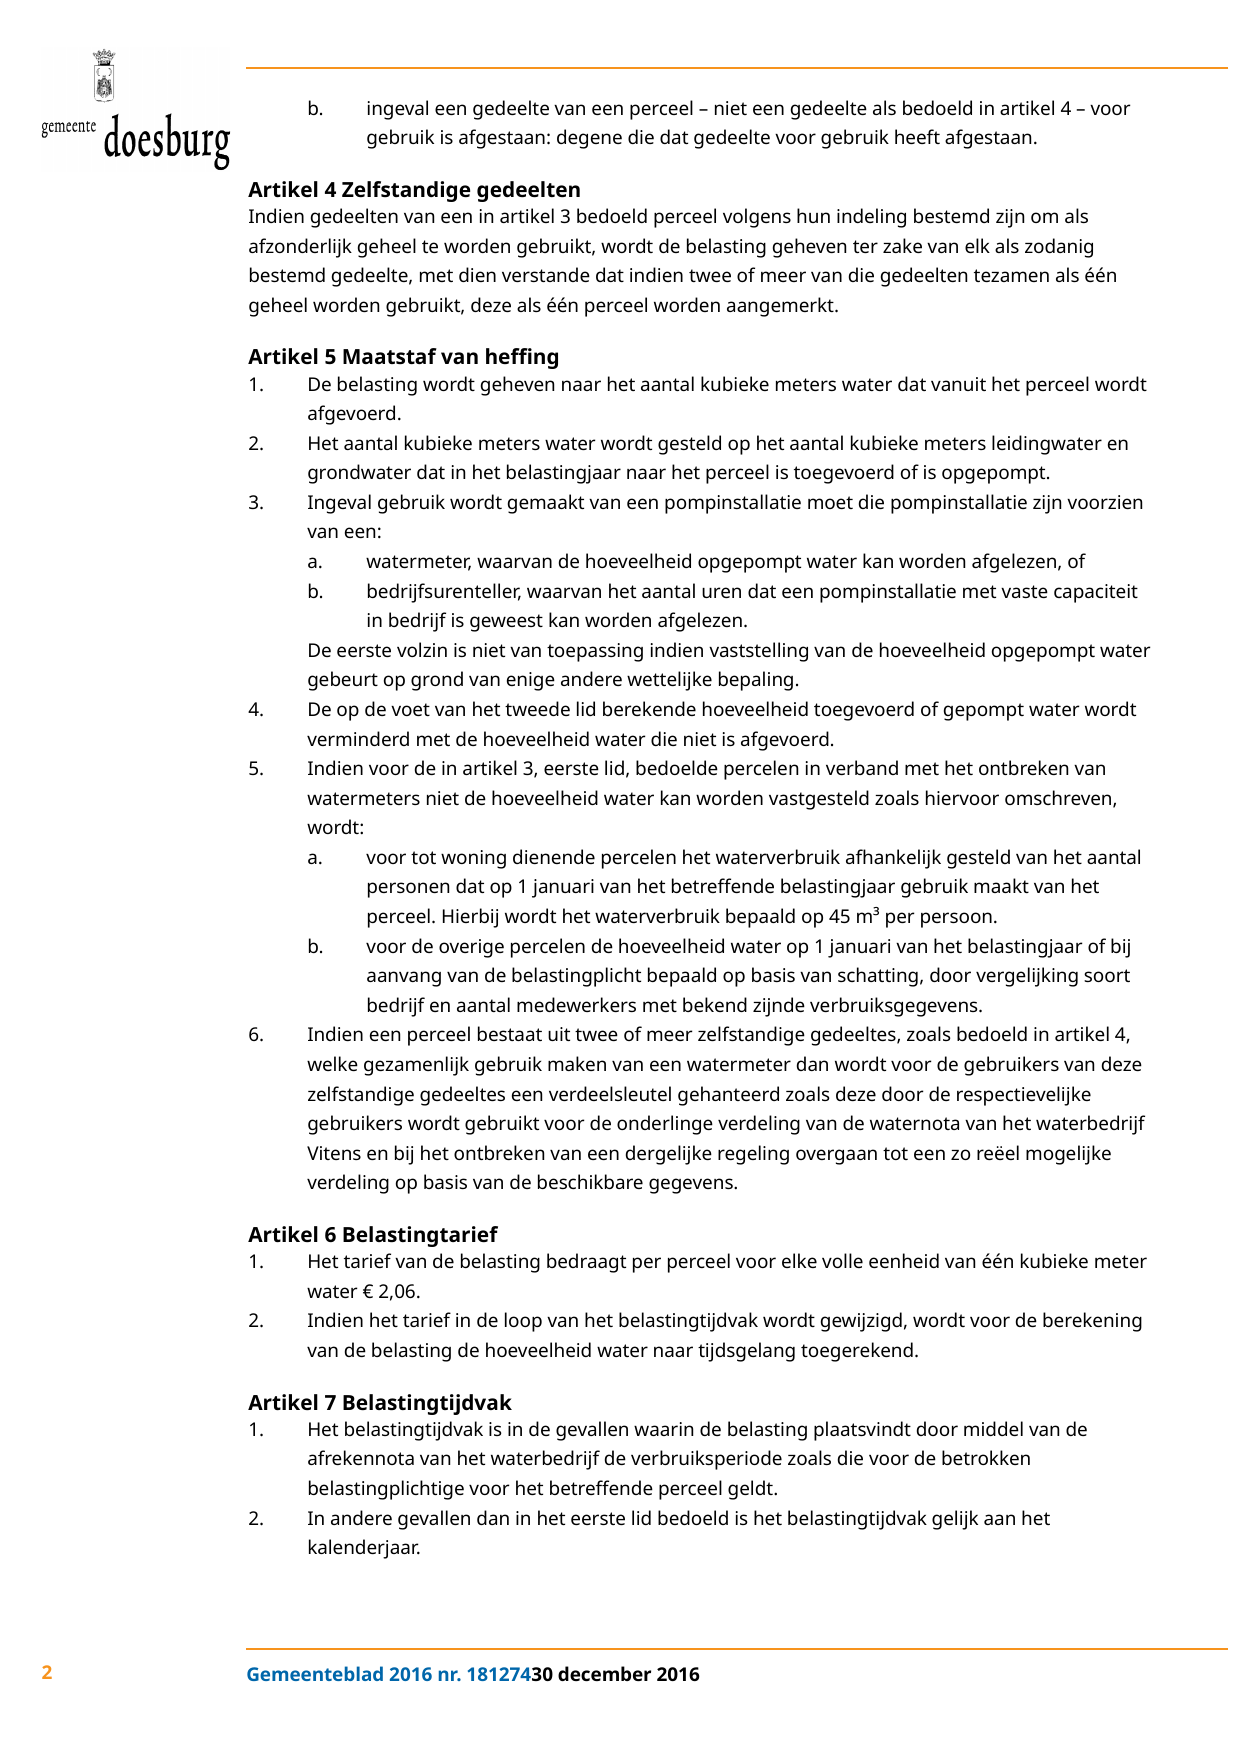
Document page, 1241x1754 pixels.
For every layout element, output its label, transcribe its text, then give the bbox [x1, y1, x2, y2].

list watermeter, waarvan de hoeveelheid opgepompt water kan worden afgelezen, of [307, 548, 1152, 574]
list Indien voor de in artikel 3, eerste lid, bedoelde percelen in verband met het ontbreken van watermeters niet de hoeveelheid water kan worden vastgesteld zoals hiervoor omschreven, wordt: [248, 755, 1152, 840]
text Indien gedeelten van een in artikel 3 bedoeld perceel volgens hun indeling bestemd zijn om als afzonderlijk geheel te worden gebruikt, wordt de belasting geheven ter zake van elk als zodanig bestemd gedeelte, met dien verstande dat indien twee of meer van die gedeelten tezamen als één geheel worden gebruikt, deze als één perceel worden aangemerkt. [248, 203, 1152, 318]
text Artikel 7 Belastingtijdvak [248, 1388, 1152, 1416]
list De op de voet van het tweede lid berekende hoeveelheid toegevoerd of gepompt water wordt verminderd met de hoeveelheid water die niet is afgevoerd. [248, 696, 1152, 752]
list Het belastingtijdvak is in de gevallen waarin de belasting plaatsvindt door middel van de afrekennota van het waterbedrijf de verbruiksperiode zoals die voor de betrokken belastingplichtige voor het betreffende perceel geldt. [248, 1416, 1152, 1501]
text Artikel 4 Zelfstandige gedeelten [248, 175, 1152, 203]
list Het aantal kubieke meters water wordt gesteld op het aantal kubieke meters leidingwater en grondwater dat in het belastingjaar naar het perceel is toegevoerd of is opgepompt. [248, 430, 1152, 485]
list De eerste volzin is niet van toepassing indien vaststelling van de hoeveelheid opgepompt water gebeurt op grond van enige andere wettelijke bepaling. [248, 637, 1152, 692]
picture [41, 47, 231, 172]
list De belasting wordt geheven naar het aantal kubieke meters water dat vanuit het perceel wordt afgevoerd. [248, 371, 1152, 426]
text Artikel 5 Maatstaf van heffing [248, 342, 1152, 371]
list In andere gevallen dan in het eerste lid bedoeld is het belastingtijdvak gelijk aan het kalenderjaar. [248, 1505, 1152, 1560]
list Indien een perceel bestaat uit twee of meer zelfstandige gedeeltes, zoals bedoeld in artikel 4, welke gezamenlijk gebruik maken van een watermeter dan wordt voor de gebruikers van deze zelfstandige gedeeltes een verdeelsleutel gehanteerd zoals deze door de respectievelijke gebruikers wordt gebruikt voor de onderlinge verdeling van de waternota van het waterbedrijf Vitens en bij het ontbreken van een dergelijke regeling overgaan tot een zo reëel mogelijke verdeling op basis van de beschikbare gegevens. [248, 1022, 1152, 1195]
list ingeval een gedeelte van een perceel – niet een gedeelte als bedoeld in artikel 4 – voor gebruik is afgestaan: degene die dat gedeelte voor gebruik heeft afgestaan. [307, 95, 1152, 150]
list bedrijfsurenteller, waarvan het aantal uren dat een pompinstallatie met vaste capaciteit in bedrijf is geweest kan worden afgelezen. [307, 578, 1152, 633]
list voor tot woning dienende percelen het waterverbruik afhankelijk gesteld van het aantal personen dat op 1 januari van het betreffende belastingjaar gebruik maakt van het perceel. Hierbij wordt het waterverbruik bepaald op 45 m³ per persoon. [307, 844, 1152, 929]
list Indien het tarief in de loop van het belastingtijdvak wordt gewijzigd, wordt voor de berekening van de belasting de hoeveelheid water naar tijdsgelang toegerekend. [248, 1308, 1152, 1363]
list Het tarief van de belasting bedraagt per perceel voor elke volle eenheid van één kubieke meter water € 2,06. [248, 1248, 1152, 1304]
text Artikel 6 Belastingtarief [248, 1220, 1152, 1248]
list Ingeval gebruik wordt gemaakt van een pompinstallatie moet die pompinstallatie zijn voorzien van een: [248, 489, 1152, 544]
list voor de overige percelen de hoeveelheid water op 1 januari van het belastingjaar of bij aanvang van de belastingplicht bepaald op basis van schatting, door vergelijking soort bedrijf en aantal medewerkers met bekend zijnde verbruiksgegevens. [307, 933, 1152, 1018]
